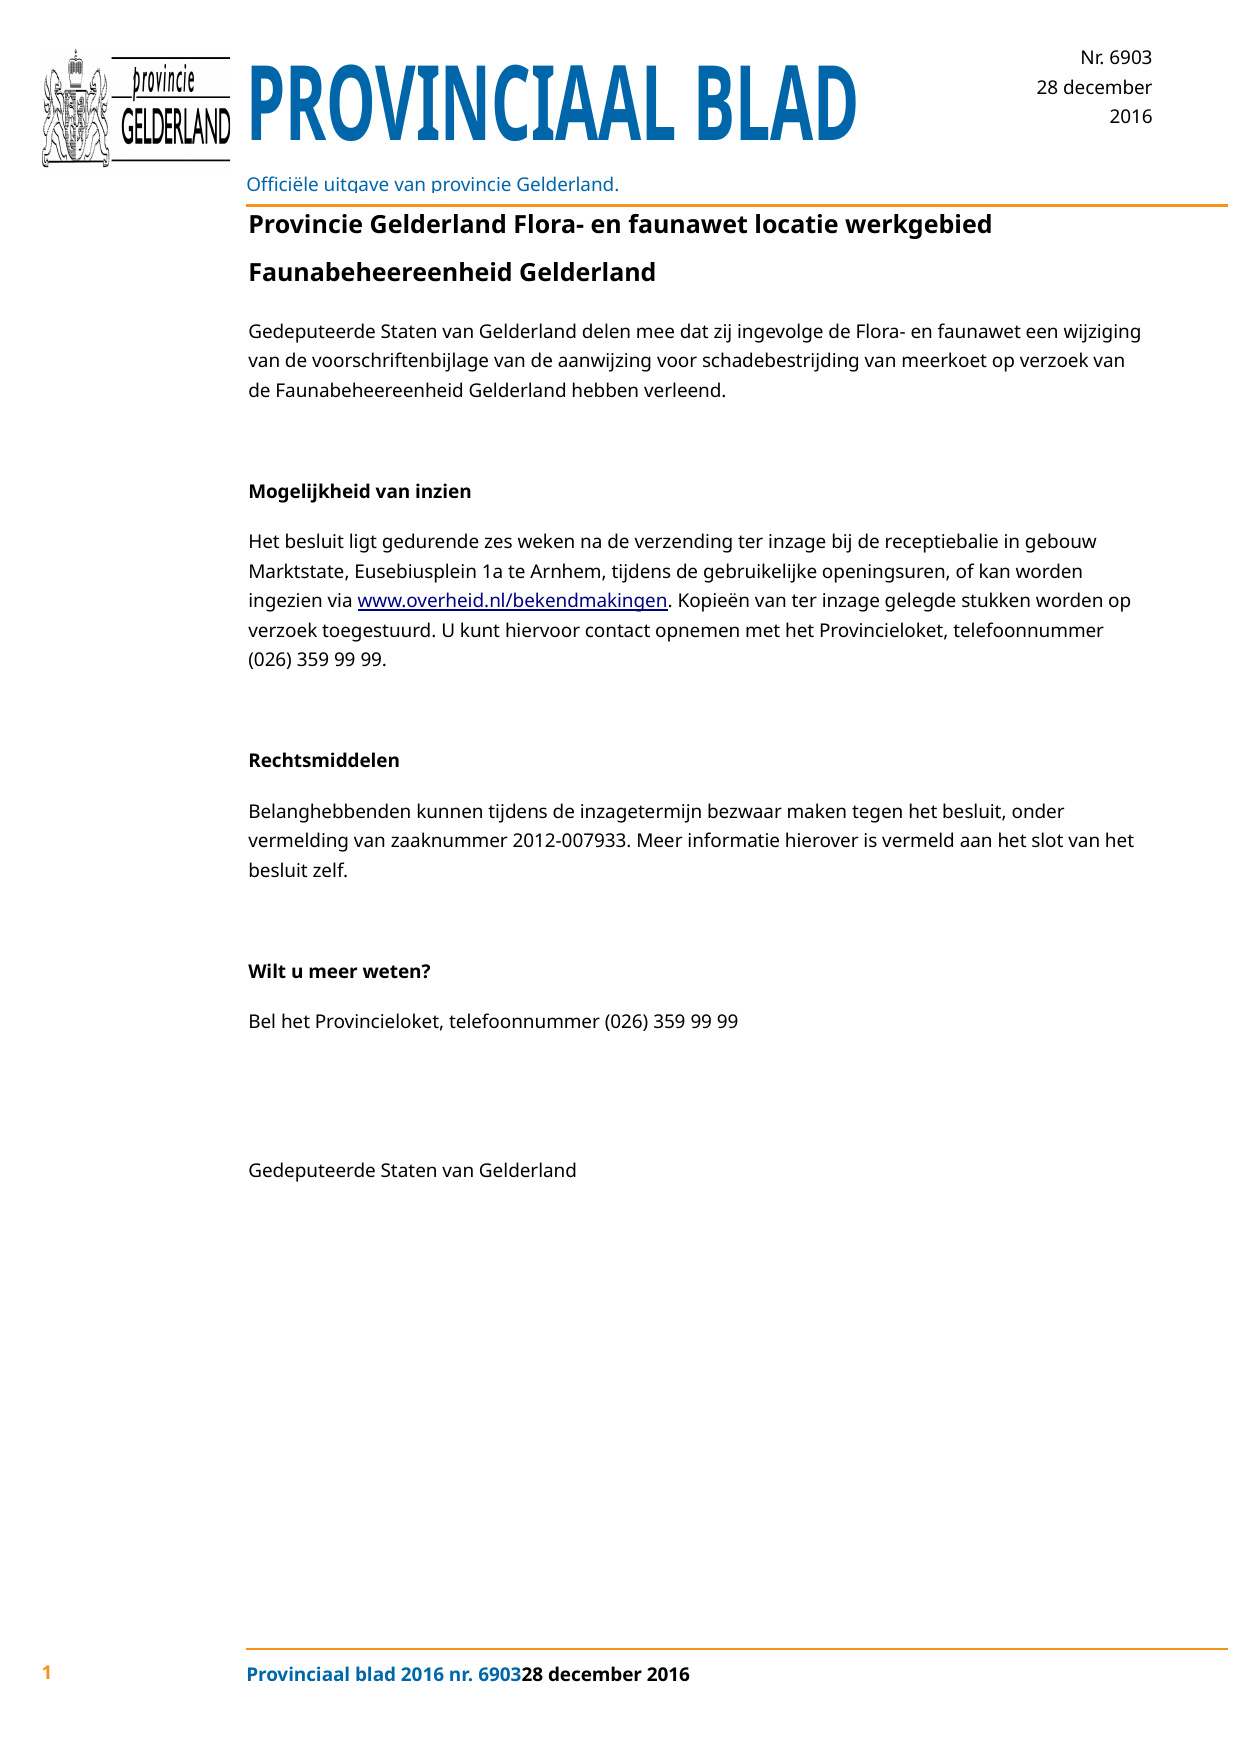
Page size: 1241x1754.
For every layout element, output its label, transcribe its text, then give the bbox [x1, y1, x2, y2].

text Het besluit ligt gedurende zes weken na de verzending ter inzage bij de receptiebalie in gebouw Marktstate, Eusebiusplein 1a te Arnhem, tijdens de gebruikelijke openingsuren, of kan worden ingezien via www.overheid.nl/bekendmakingen. Kopieën van ter inzage gelegde stukken worden op verzoek toegestuurd. U kunt hiervoor contact opnemen met het Provincieloket, telefoonnummer (026) 359 99 99. [248, 528, 1152, 672]
text Rechtsmiddelen [248, 747, 1152, 773]
text Wilt u meer weten? [248, 958, 1152, 984]
text Belanghebbenden kunnen tijdens de inzagetermijn bezwaar maken tegen het besluit, onder vermelding van zaaknummer 2012-007933. Meer informatie hierover is vermeld aan het slot van het besluit zelf. [248, 798, 1152, 883]
text Mogelijkheid van inzien [248, 478, 1152, 504]
text Gedeputeerde Staten van Gelderland [248, 1157, 1152, 1183]
text Bel het Provincieloket, telefoonnummer (026) 359 99 99 [248, 1008, 1152, 1034]
picture [41, 47, 231, 172]
text Gedeputeerde Staten van Gelderland delen mee dat zij ingevolge de Flora- en faunawet een wijziging van de voorschriftenbijlage van de aanwijzing voor schadebestrijding van meerkoet op verzoek van de Faunabeheereenheid Gelderland hebben verleend. [248, 318, 1152, 403]
text Provincie Gelderland Flora- en faunawet locatie werkgebied Faunabeheereenheid Gelderland [248, 207, 1152, 288]
